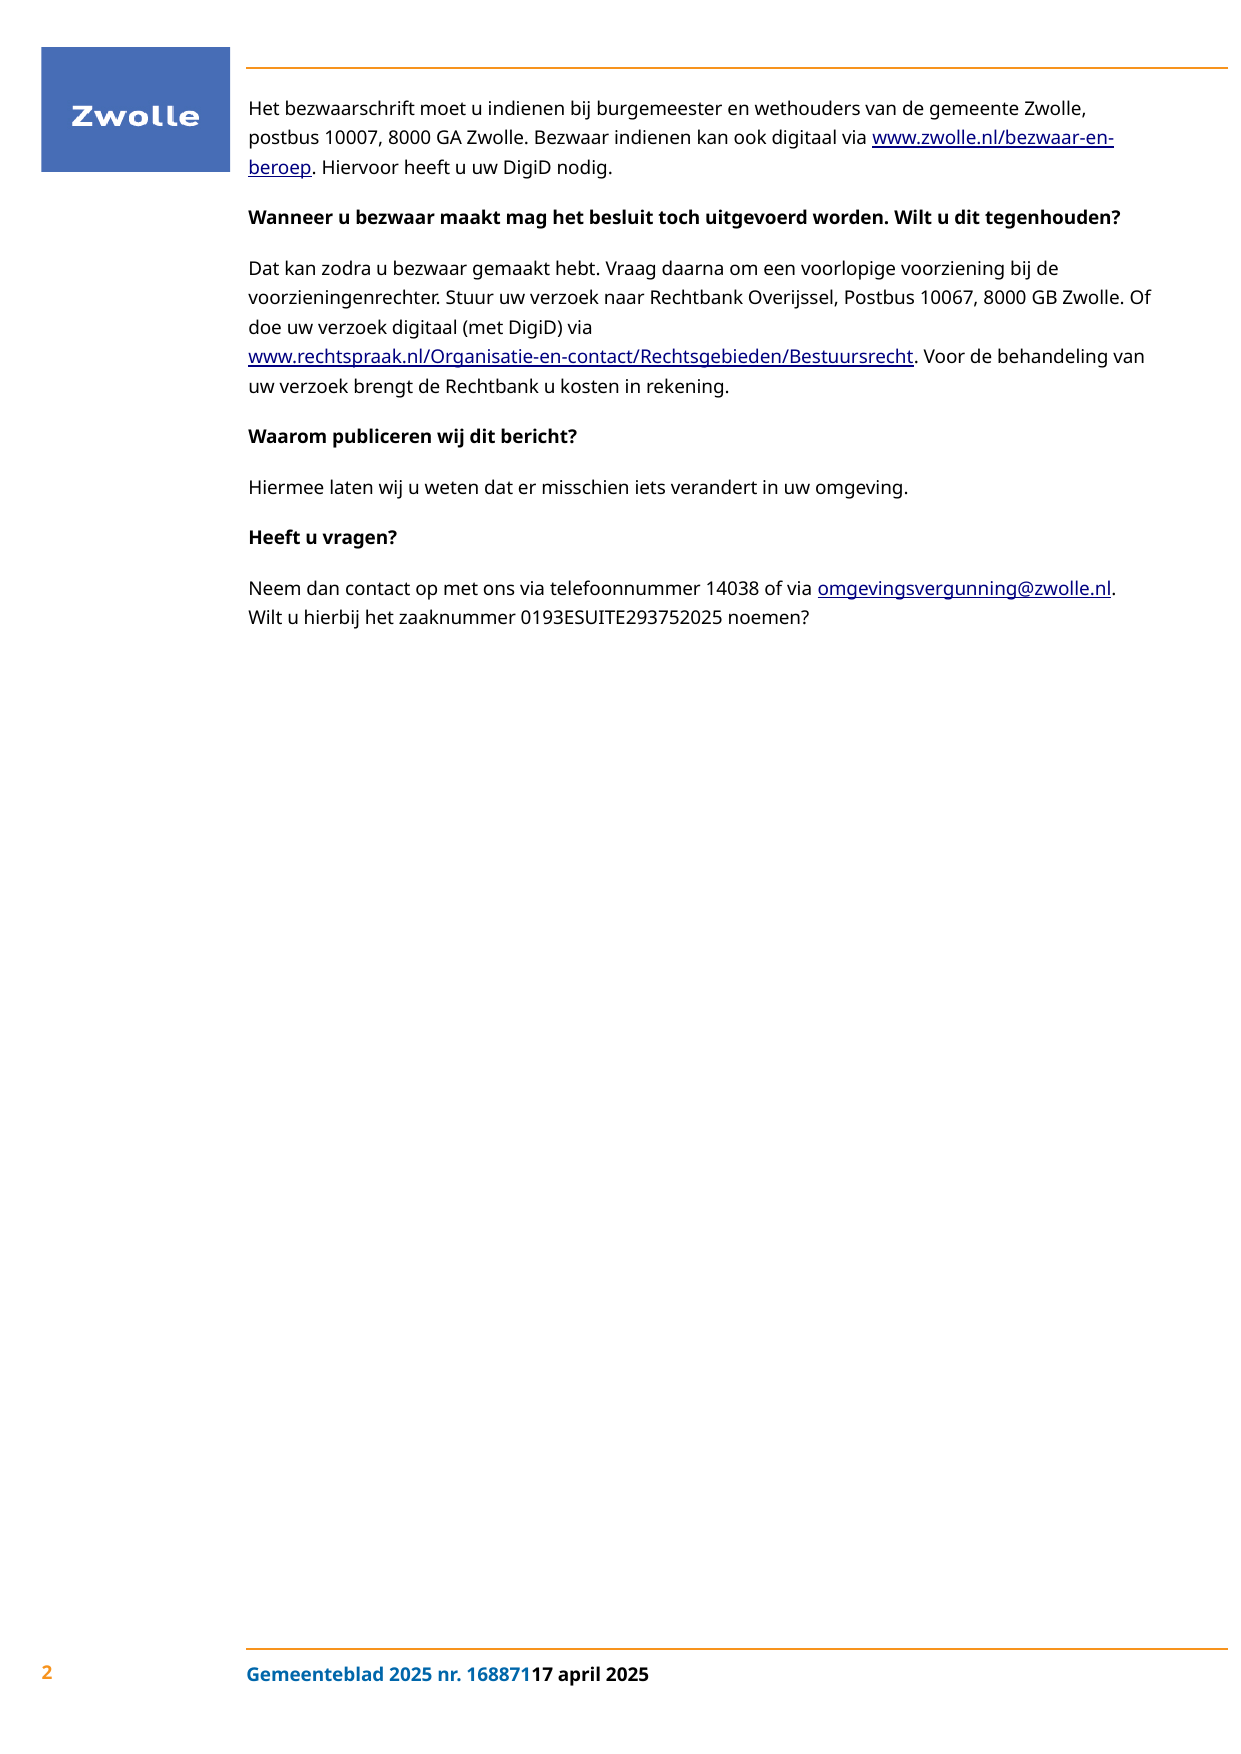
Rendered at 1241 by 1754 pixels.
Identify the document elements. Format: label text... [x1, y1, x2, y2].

text Het bezwaarschrift moet u indienen bij burgemeester en wethouders van de gemeente Zwolle, postbus 10007, 8000 GA Zwolle. Bezwaar indienen kan ook digitaal via www.zwolle.nl/bezwaar-en-beroep. Hiervoor heeft u uw DigiD nodig. [248, 95, 1152, 180]
text Wanneer u bezwaar maakt mag het besluit toch uitgevoerd worden. Wilt u dit tegenhouden? [248, 204, 1152, 230]
text Heeft u vragen? [248, 524, 1152, 550]
text Waarom publiceren wij dit bericht? [248, 423, 1152, 449]
picture [41, 47, 231, 172]
text Hiermee laten wij u weten dat er misschien iets verandert in uw omgeving. [248, 474, 1152, 500]
text Dat kan zodra u bezwaar gemaakt hebt. Vraag daarna om een voorlopige voorziening bij de voorzieningenrechter. Stuur uw verzoek naar Rechtbank Overijssel, Postbus 10067, 8000 GB Zwolle. Of doe uw verzoek digitaal (met DigiD) via www.rechtspraak.nl/Organisatie-en-contact/Rechtsgebieden/Bestuursrecht. Voor de behandeling van uw verzoek brengt de Rechtbank u kosten in rekening. [248, 255, 1152, 399]
text Neem dan contact op met ons via telefoonnummer 14038 of via omgevingsvergunning@zwolle.nl. Wilt u hierbij het zaaknummer 0193ESUITE293752025 noemen? [248, 575, 1152, 630]
